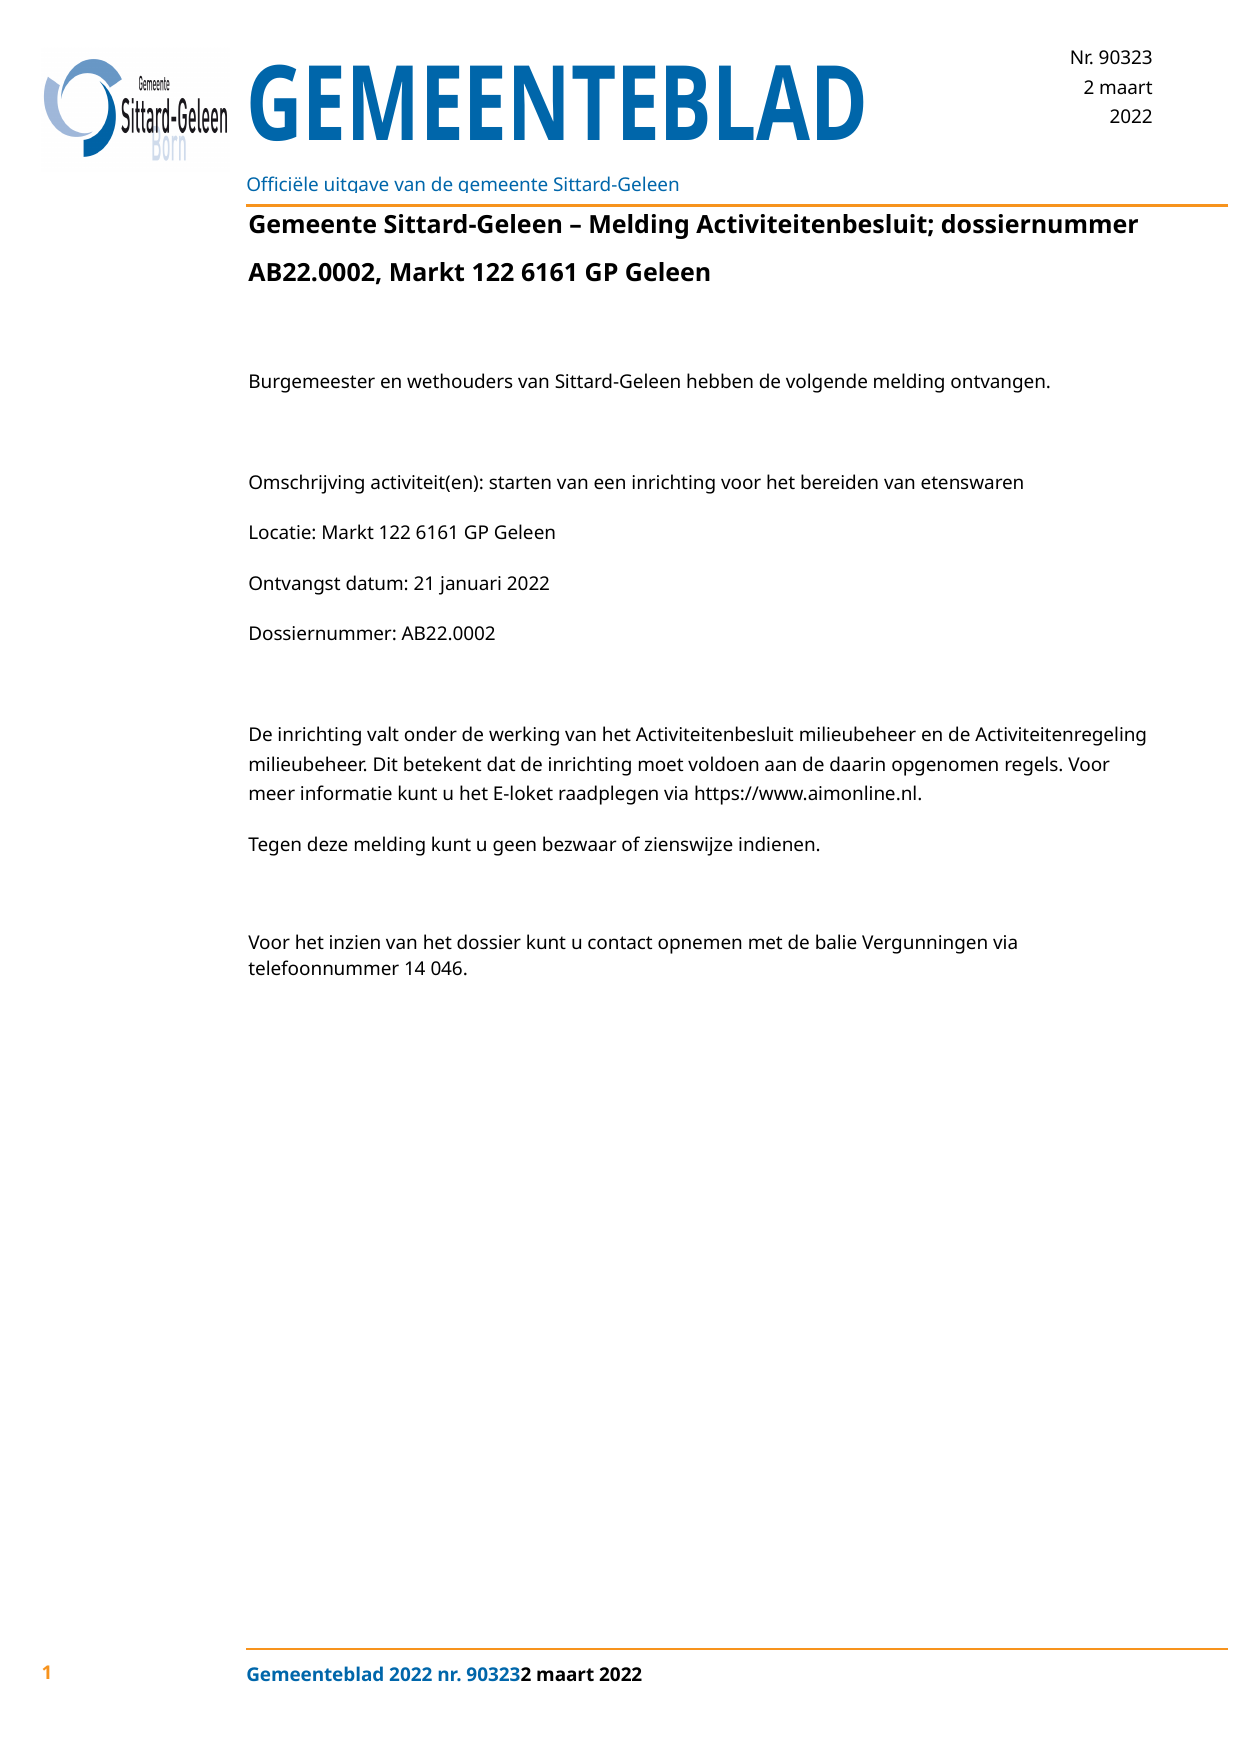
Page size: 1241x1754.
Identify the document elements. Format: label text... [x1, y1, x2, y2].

text Burgemeester en wethouders van Sittard-Geleen hebben de volgende melding ontvangen. [248, 368, 1152, 394]
text De inrichting valt onder de werking van het Activiteitenbesluit milieubeheer en de Activiteitenregeling milieubeheer. Dit betekent dat de inrichting moet voldoen aan de daarin opgenomen regels. Voor meer informatie kunt u het E-loket raadplegen via https://www.aimonline.nl. [248, 721, 1152, 806]
text Voor het inzien van het dossier kunt u contact opnemen met de balie Vergunningen via telefoonnummer 14 046. [248, 929, 1152, 981]
text Omschrijving activiteit(en): starten van een inrichting voor het bereiden van etenswaren [248, 469, 1152, 495]
text Ontvangst datum: 21 januari 2022 [248, 570, 1152, 596]
text Dossiernummer: AB22.0002 [248, 620, 1152, 646]
text Locatie: Markt 122 6161 GP Geleen [248, 519, 1152, 545]
picture [41, 47, 231, 172]
text Tegen deze melding kunt u geen bezwaar of zienswijze indienen. [248, 831, 1152, 857]
text Gemeente Sittard-Geleen – Melding Activiteitenbesluit; dossiernummer AB22.0002, Markt 122 6161 GP Geleen [248, 207, 1152, 288]
